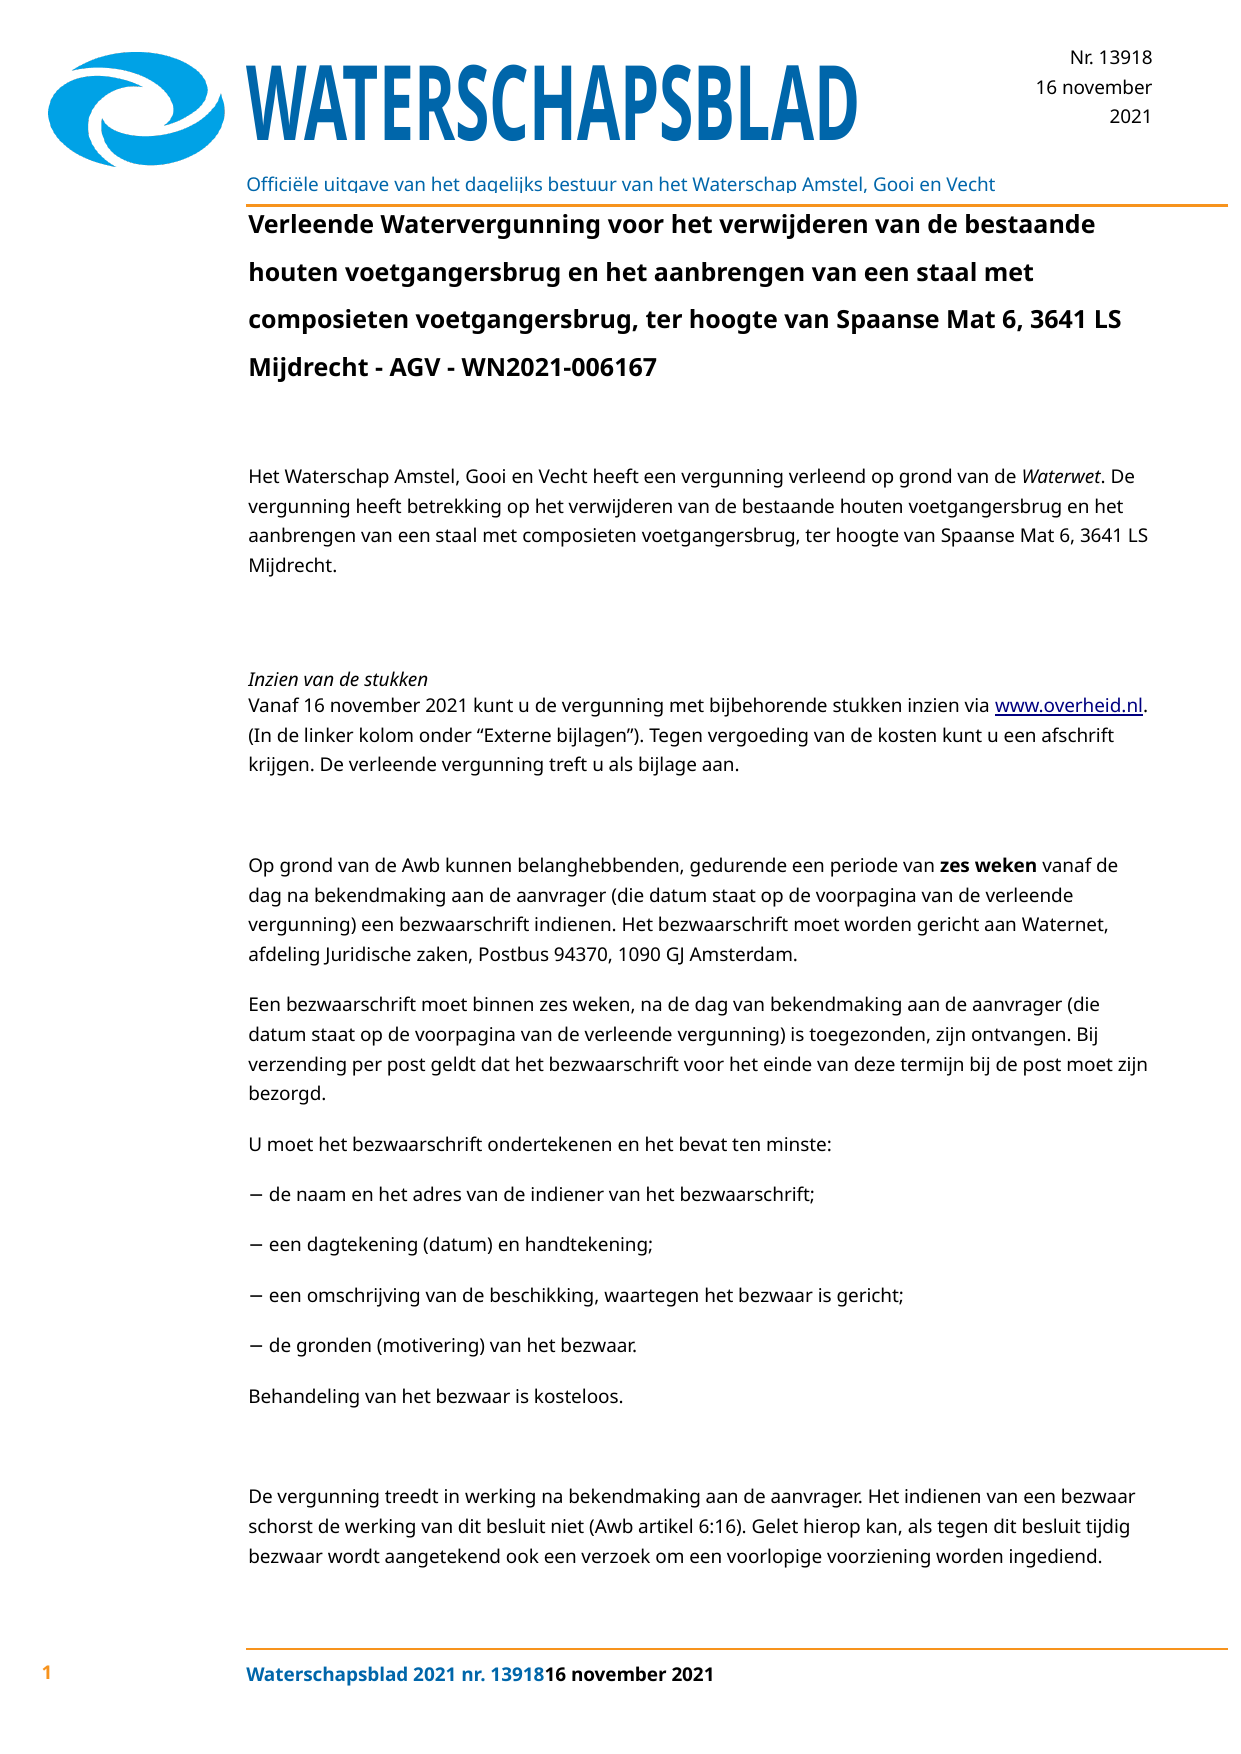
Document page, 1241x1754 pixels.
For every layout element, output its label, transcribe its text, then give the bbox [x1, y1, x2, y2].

text U moet het bezwaarschrift ondertekenen en het bevat ten minste: [248, 1131, 1152, 1156]
text Behandeling van het bezwaar is kosteloos. [248, 1383, 1152, 1408]
text Verleende Watervergunning voor het verwijderen van de bestaande houten voetgangersbrug en het aanbrengen van een staal met composieten voetgangersbrug, ter hoogte van Spaanse Mat 6, 3641 LS Mijdrecht - AGV - WN2021-006167 [248, 207, 1152, 384]
text Inzien van de stukken [248, 667, 1152, 692]
text − de naam en het adres van de indiener van het bezwaarschrift; [248, 1181, 1152, 1207]
text Vanaf 16 november 2021 kunt u de vergunning met bijbehorende stukken inzien via www.overheid.nl. (In de linker kolom onder “Externe bijlagen”). Tegen vergoeding van de kosten kunt u een afschrift krijgen. De verleende vergunning treft u als bijlage aan. [248, 692, 1152, 777]
text De vergunning treedt in werking na bekendmaking aan de aanvrager. Het indienen van een bezwaar schorst de werking van dit besluit niet (Awb artikel 6:16). Gelet hierop kan, als tegen dit besluit tijdig bezwaar wordt aangetekend ook een verzoek om een voorlopige voorziening worden ingediend. [248, 1484, 1152, 1568]
text − een omschrijving van de beschikking, waartegen het bezwaar is gericht; [248, 1282, 1152, 1308]
text Op grond van de Awb kunnen belanghebbenden, gedurende een periode van zes weken vanaf de dag na bekendmaking aan de aanvrager (die datum staat op de voorpagina van de verleende vergunning) een bezwaarschrift indienen. Het bezwaarschrift moet worden gericht aan Waternet, afdeling Juridische zaken, Postbus 94370, 1090 GJ Amsterdam. [248, 852, 1152, 967]
text Het Waterschap Amstel, Gooi en Vecht heeft een vergunning verleend op grond van de Waterwet. De vergunning heeft betrekking op het verwijderen van de bestaande houten voetgangersbrug en het aanbrengen van een staal met composieten voetgangersbrug, ter hoogte van Spaanse Mat 6, 3641 LS Mijdrecht. [248, 463, 1152, 578]
text − de gronden (motivering) van het bezwaar. [248, 1332, 1152, 1358]
text Een bezwaarschrift moet binnen zes weken, na de dag van bekendmaking aan de aanvrager (die datum staat op de voorpagina van de verleende vergunning) is toegezonden, zijn ontvangen. Bij verzending per post geldt dat het bezwaarschrift voor het einde van deze termijn bij de post moet zijn bezorgd. [248, 992, 1152, 1106]
text − een dagtekening (datum) en handtekening; [248, 1232, 1152, 1257]
picture [41, 47, 231, 172]
